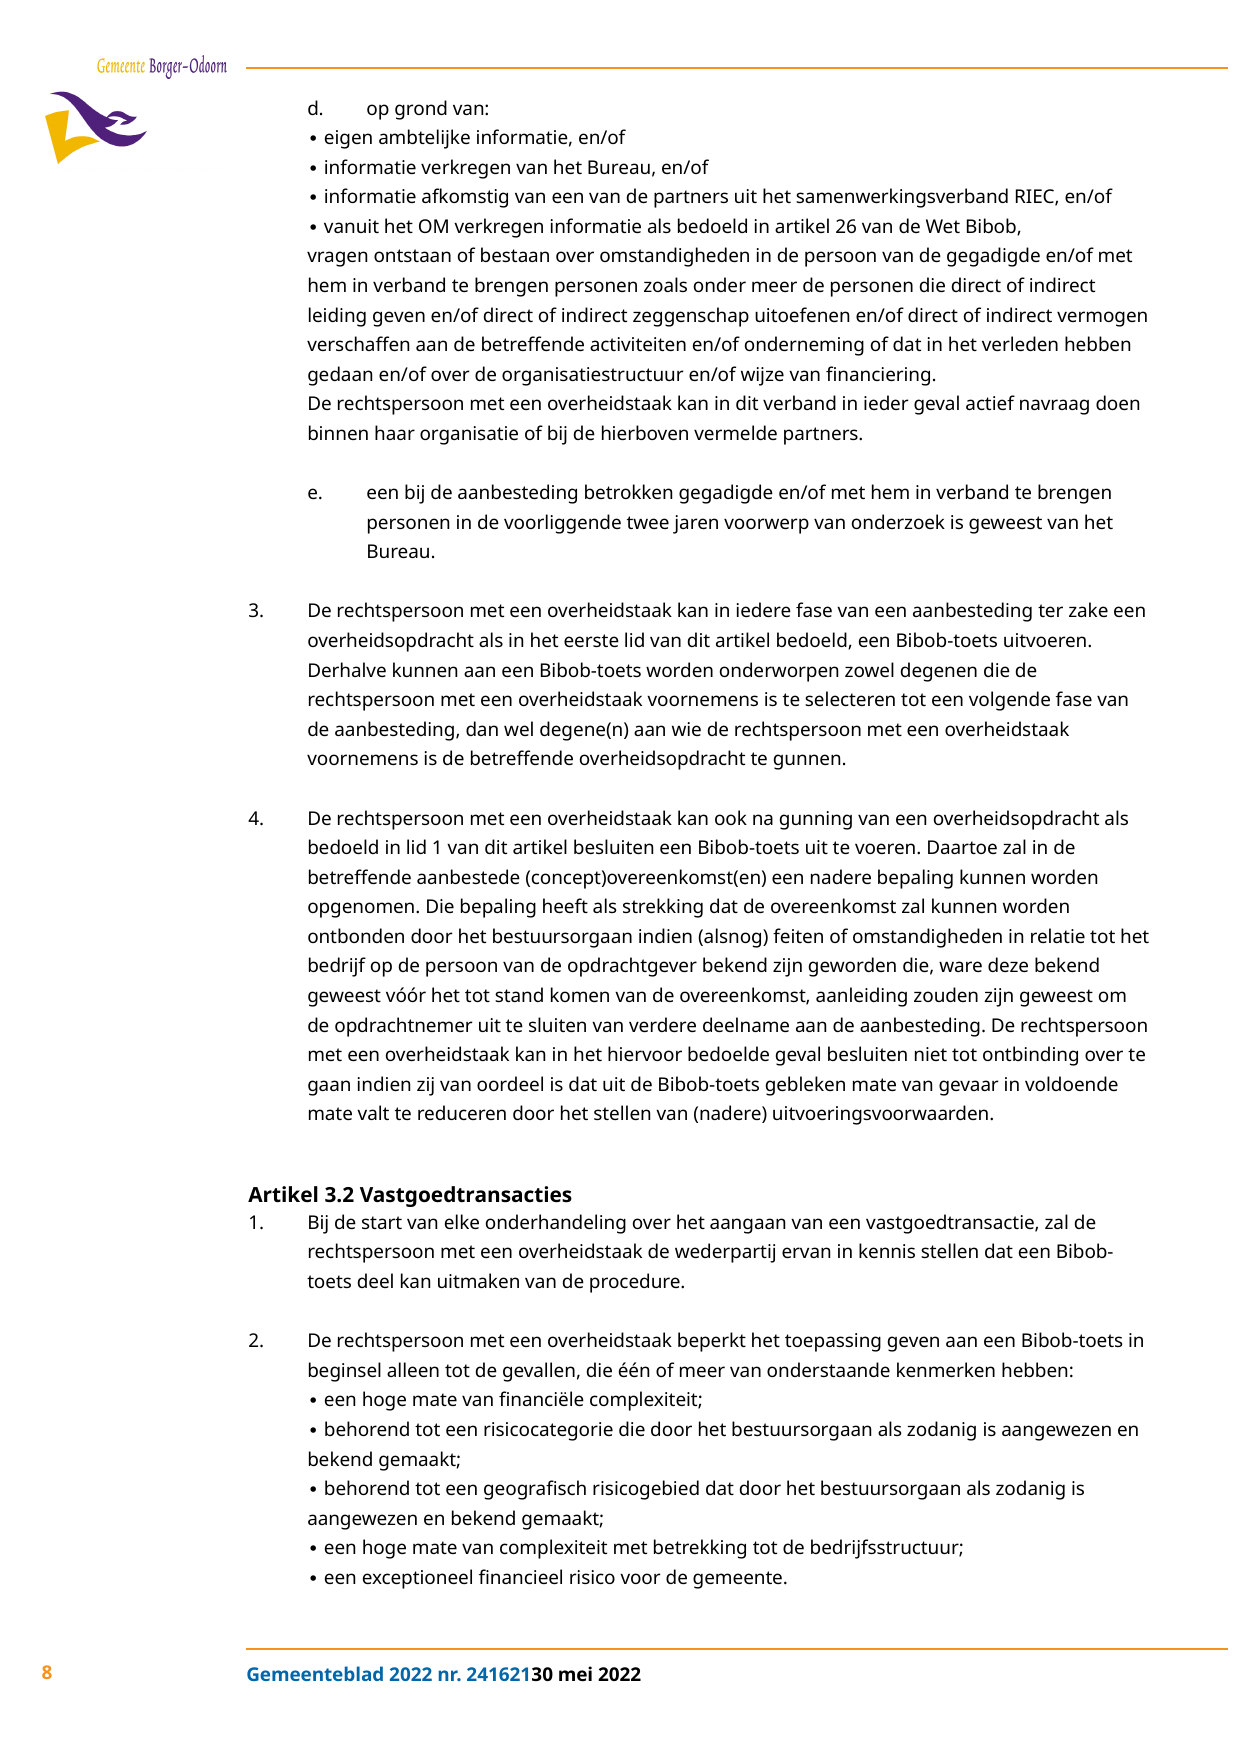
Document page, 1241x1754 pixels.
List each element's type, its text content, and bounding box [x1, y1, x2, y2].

list ∙ een hoge mate van complexiteit met betrekking tot de bedrijfsstructuur; [248, 1534, 1152, 1560]
list De rechtspersoon met een overheidstaak kan in dit verband in ieder geval actief navraag doen binnen haar organisatie of bij de hierboven vermelde partners. [248, 391, 1152, 446]
list ∙ informatie verkregen van het Bureau, en/of [248, 154, 1152, 180]
list Bij de start van elke onderhandeling over het aangaan van een vastgoedtransactie, zal de rechtspersoon met een overheidstaak de wederpartij ervan in kennis stellen dat een Bibob-toets deel kan uitmaken van de procedure. [248, 1209, 1152, 1294]
list ∙ een exceptioneel financieel risico voor de gemeente. [248, 1564, 1152, 1590]
list ∙ behorend tot een geografisch risicogebied dat door het bestuursorgaan als zodanig is aangewezen en bekend gemaakt; [248, 1475, 1152, 1531]
list ∙ vanuit het OM verkregen informatie als bedoeld in artikel 26 van de Wet Bibob, [248, 213, 1152, 239]
list ∙ behorend tot een risicocategorie die door het bestuursorgaan als zodanig is aangewezen en bekend gemaakt; [248, 1416, 1152, 1471]
list De rechtspersoon met een overheidstaak kan in iedere fase van een aanbesteding ter zake een overheidsopdracht als in het eerste lid van dit artikel bedoeld, een Bibob-toets uitvoeren. Derhalve kunnen aan een Bibob-toets worden onderworpen zowel degenen die de rechtspersoon met een overheidstaak voornemens is te selecteren tot een volgende fase van de aanbesteding, dan wel degene(n) aan wie de rechtspersoon met een overheidstaak voornemens is de betreffende overheidsopdracht te gunnen. [248, 598, 1152, 771]
list ∙ een hoge mate van financiële complexiteit; [248, 1387, 1152, 1412]
list een bij de aanbesteding betrokken gegadigde en/of met hem in verband te brengen personen in de voorliggende twee jaren voorwerp van onderzoek is geweest van het Bureau. [307, 479, 1152, 564]
list De rechtspersoon met een overheidstaak beperkt het toepassing geven aan een Bibob-toets in beginsel alleen tot de gevallen, die één of meer van onderstaande kenmerken hebben: [248, 1327, 1152, 1383]
text Artikel 3.2 Vastgoedtransacties [248, 1181, 1152, 1209]
list op grond van: [307, 95, 1152, 121]
list De rechtspersoon met een overheidstaak kan ook na gunning van een overheidsopdracht als bedoeld in lid 1 van dit artikel besluiten een Bibob-toets uit te voeren. Daartoe zal in de betreffende aanbestede (concept)overeenkomst(en) een nadere bepaling kunnen worden opgenomen. Die bepaling heeft als strekking dat de overeenkomst zal kunnen worden ontbonden door het bestuursorgaan indien (alsnog) feiten of omstandigheden in relatie tot het bedrijf op de persoon van de opdrachtgever bekend zijn geworden die, ware deze bekend geweest vóór het tot stand komen van de overeenkomst, aanleiding zouden zijn geweest om de opdrachtnemer uit te sluiten van verdere deelname aan de aanbesteding. De rechtspersoon met een overheidstaak kan in het hiervoor bedoelde geval besluiten niet tot ontbinding over te gaan indien zij van oordeel is dat uit de Bibob-toets gebleken mate van gevaar in voldoende mate valt te reduceren door het stellen van (nadere) uitvoeringsvoorwaarden. [248, 805, 1152, 1126]
list ∙ informatie afkomstig van een van de partners uit het samenwerkingsverband RIEC, en/of [248, 183, 1152, 209]
list vragen ontstaan of bestaan over omstandigheden in de persoon van de gegadigde en/of met hem in verband te brengen personen zoals onder meer de personen die direct of indirect leiding geven en/of direct of indirect zeggenschap uitoefenen en/of direct of indirect vermogen verschaffen aan de betreffende activiteiten en/of onderneming of dat in het verleden hebben gedaan en/of over de organisatiestructuur en/of wijze van financiering. [248, 243, 1152, 387]
picture [41, 47, 231, 172]
list ∙ eigen ambtelijke informatie, en/of [248, 124, 1152, 150]
